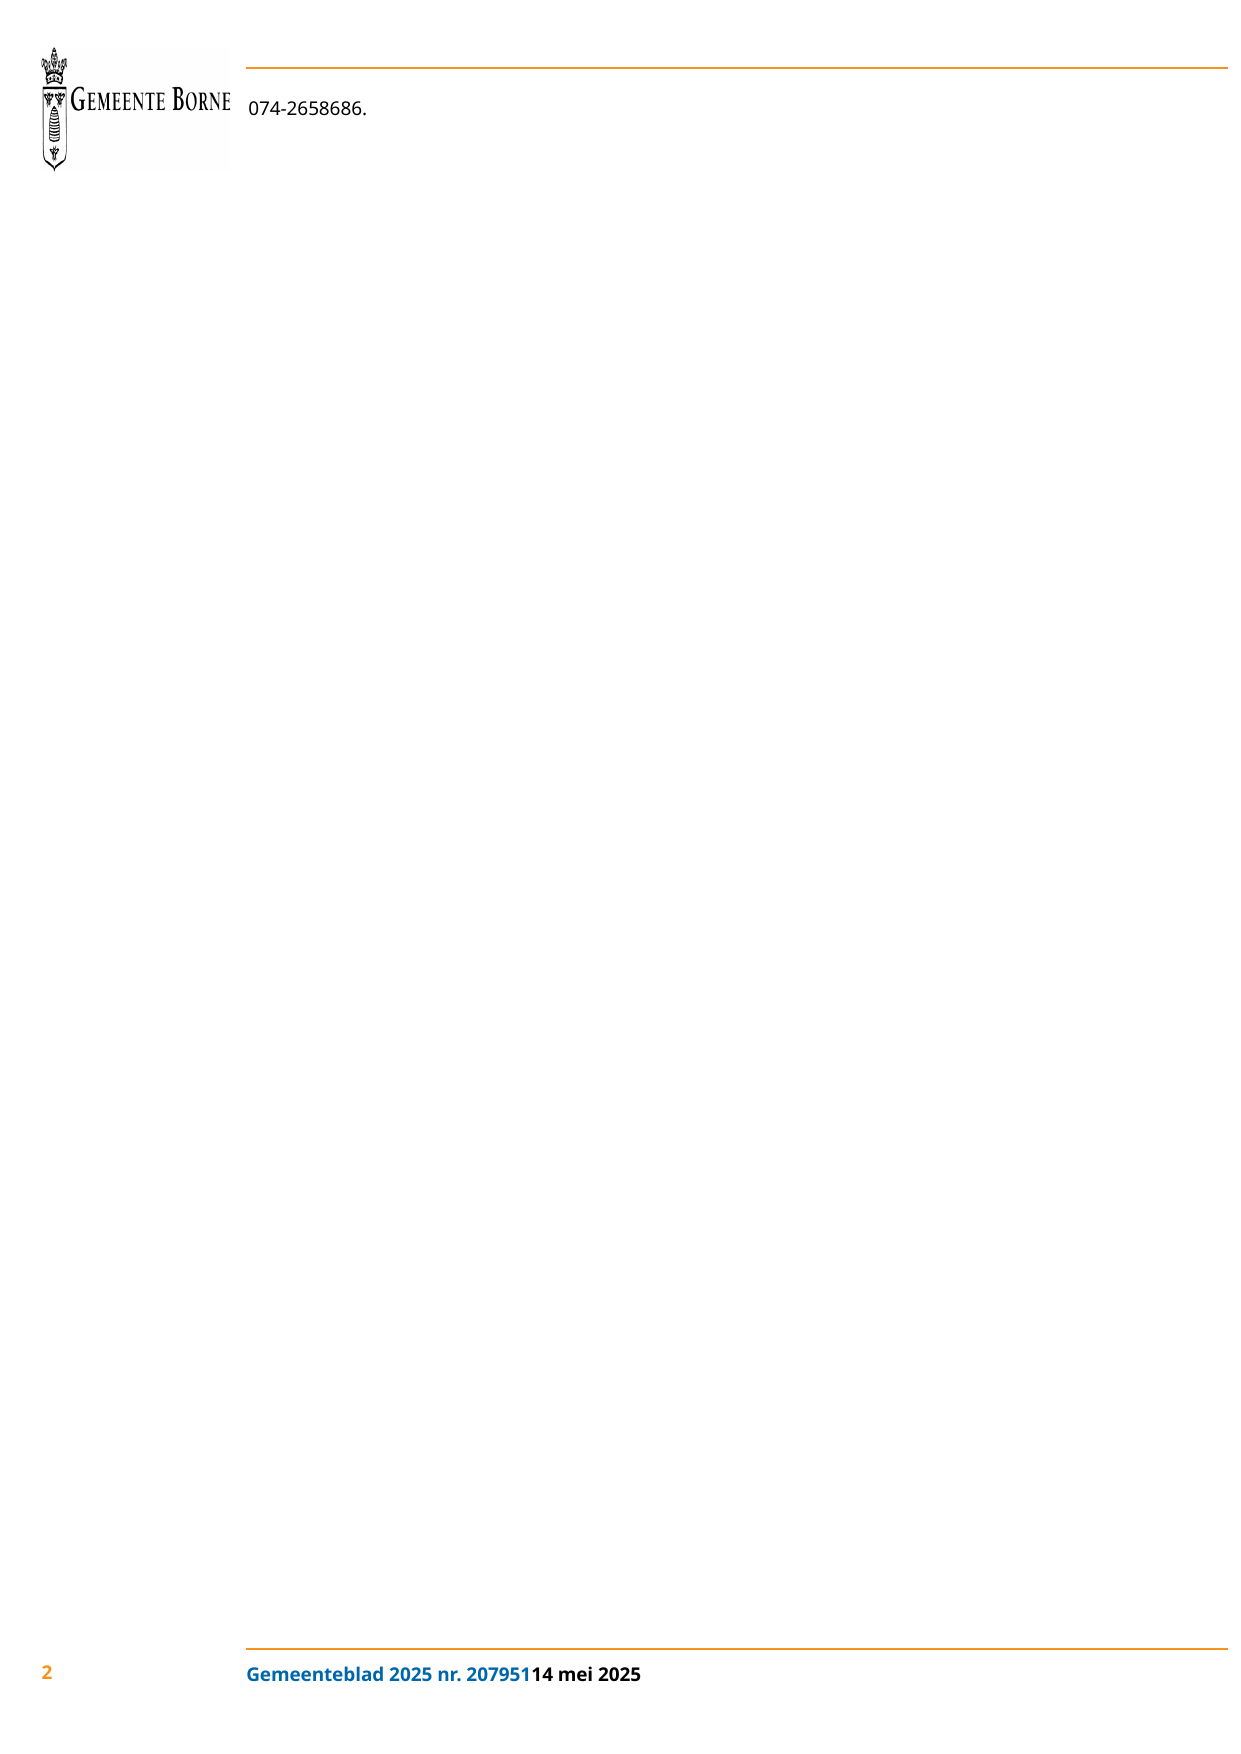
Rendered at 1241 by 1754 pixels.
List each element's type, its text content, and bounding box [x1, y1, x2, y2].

text 074-2658686. [248, 95, 1152, 121]
picture [41, 47, 231, 172]
